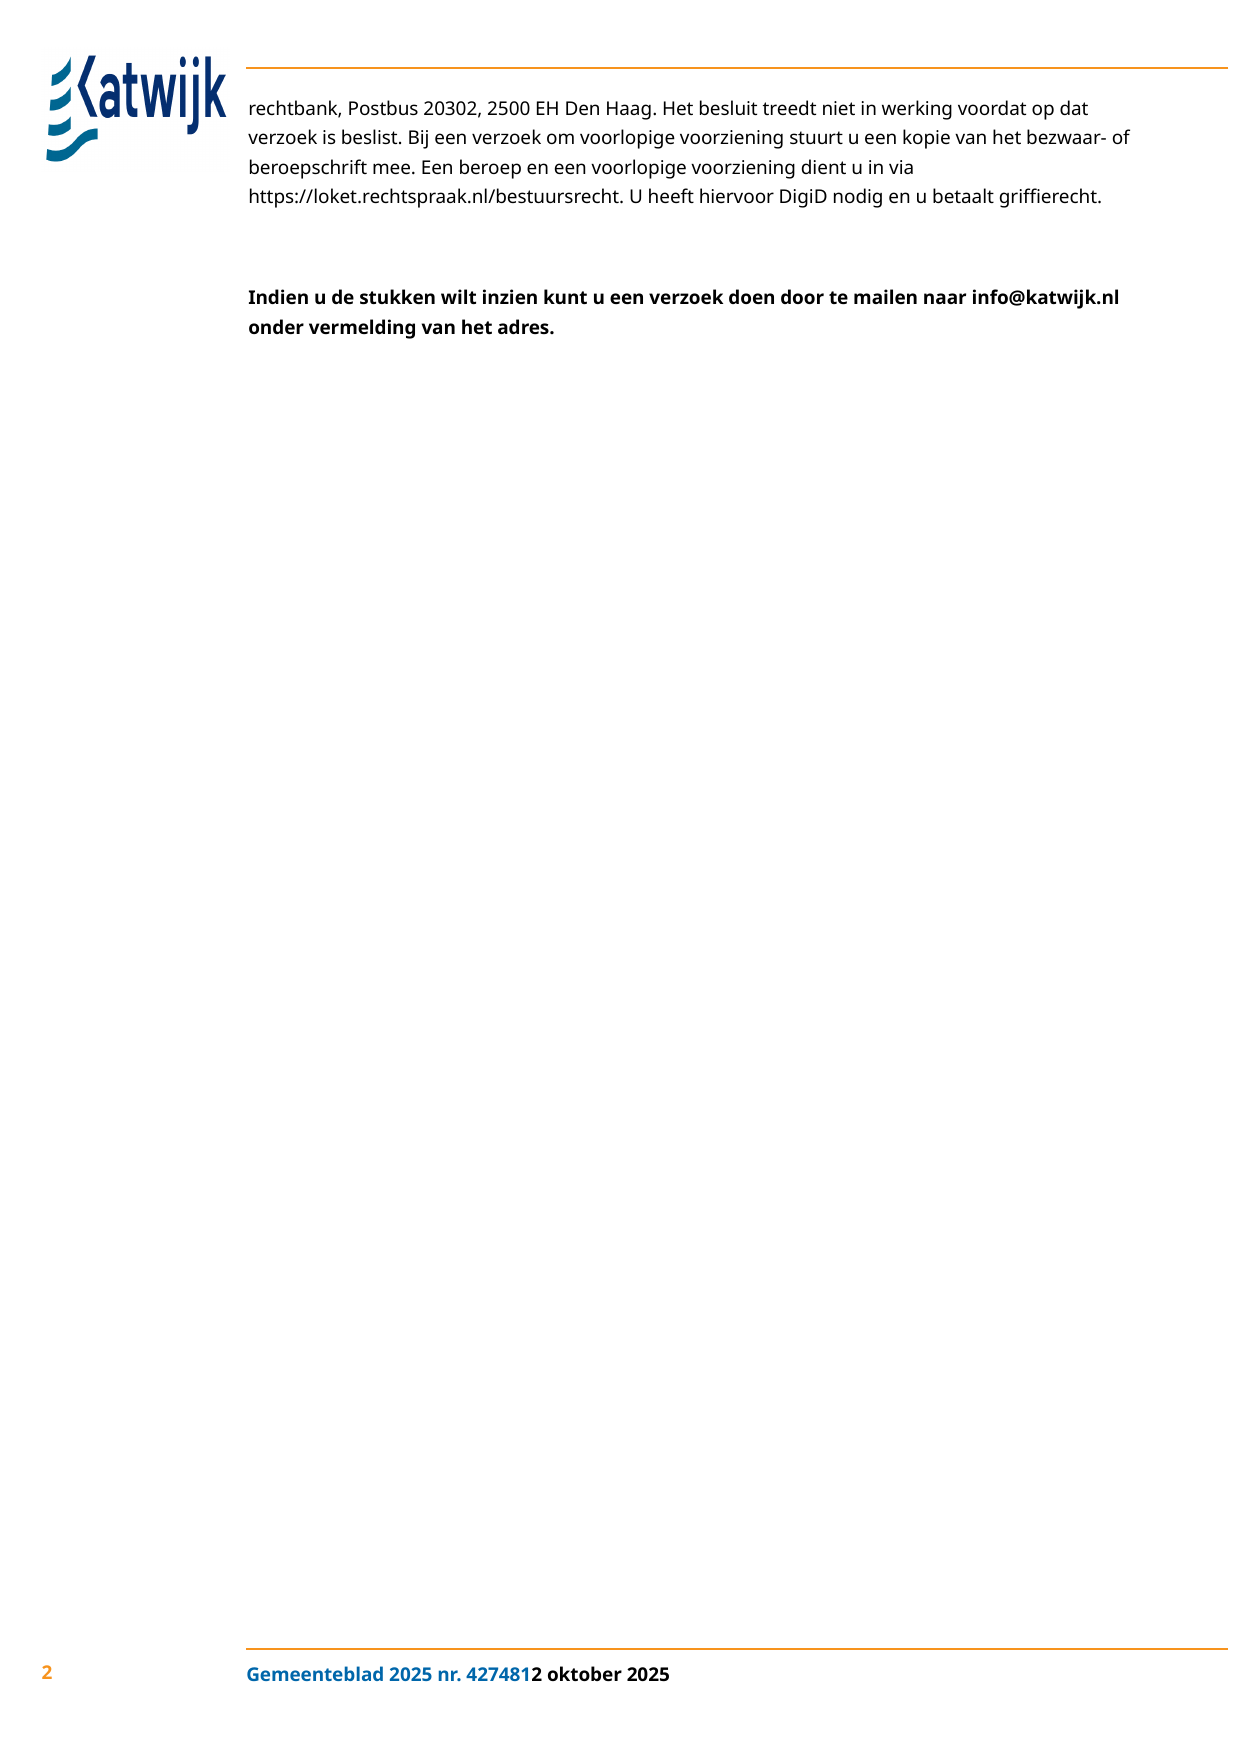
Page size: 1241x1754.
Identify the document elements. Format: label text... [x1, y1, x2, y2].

text rechtbank, Postbus 20302, 2500 EH Den Haag. Het besluit treedt niet in werking voordat op dat verzoek is beslist. Bij een verzoek om voorlopige voorziening stuurt u een kopie van het bezwaar- of beroepschrift mee. Een beroep en een voorlopige voorziening dient u in via https://loket.rechtspraak.nl/bestuursrecht. U heeft hiervoor DigiD nodig en u betaalt griffierecht. [248, 95, 1152, 209]
text Indien u de stukken wilt inzien kunt u een verzoek doen door te mailen naar info@katwijk.nl onder vermelding van het adres. [248, 284, 1152, 340]
picture [41, 47, 231, 172]
